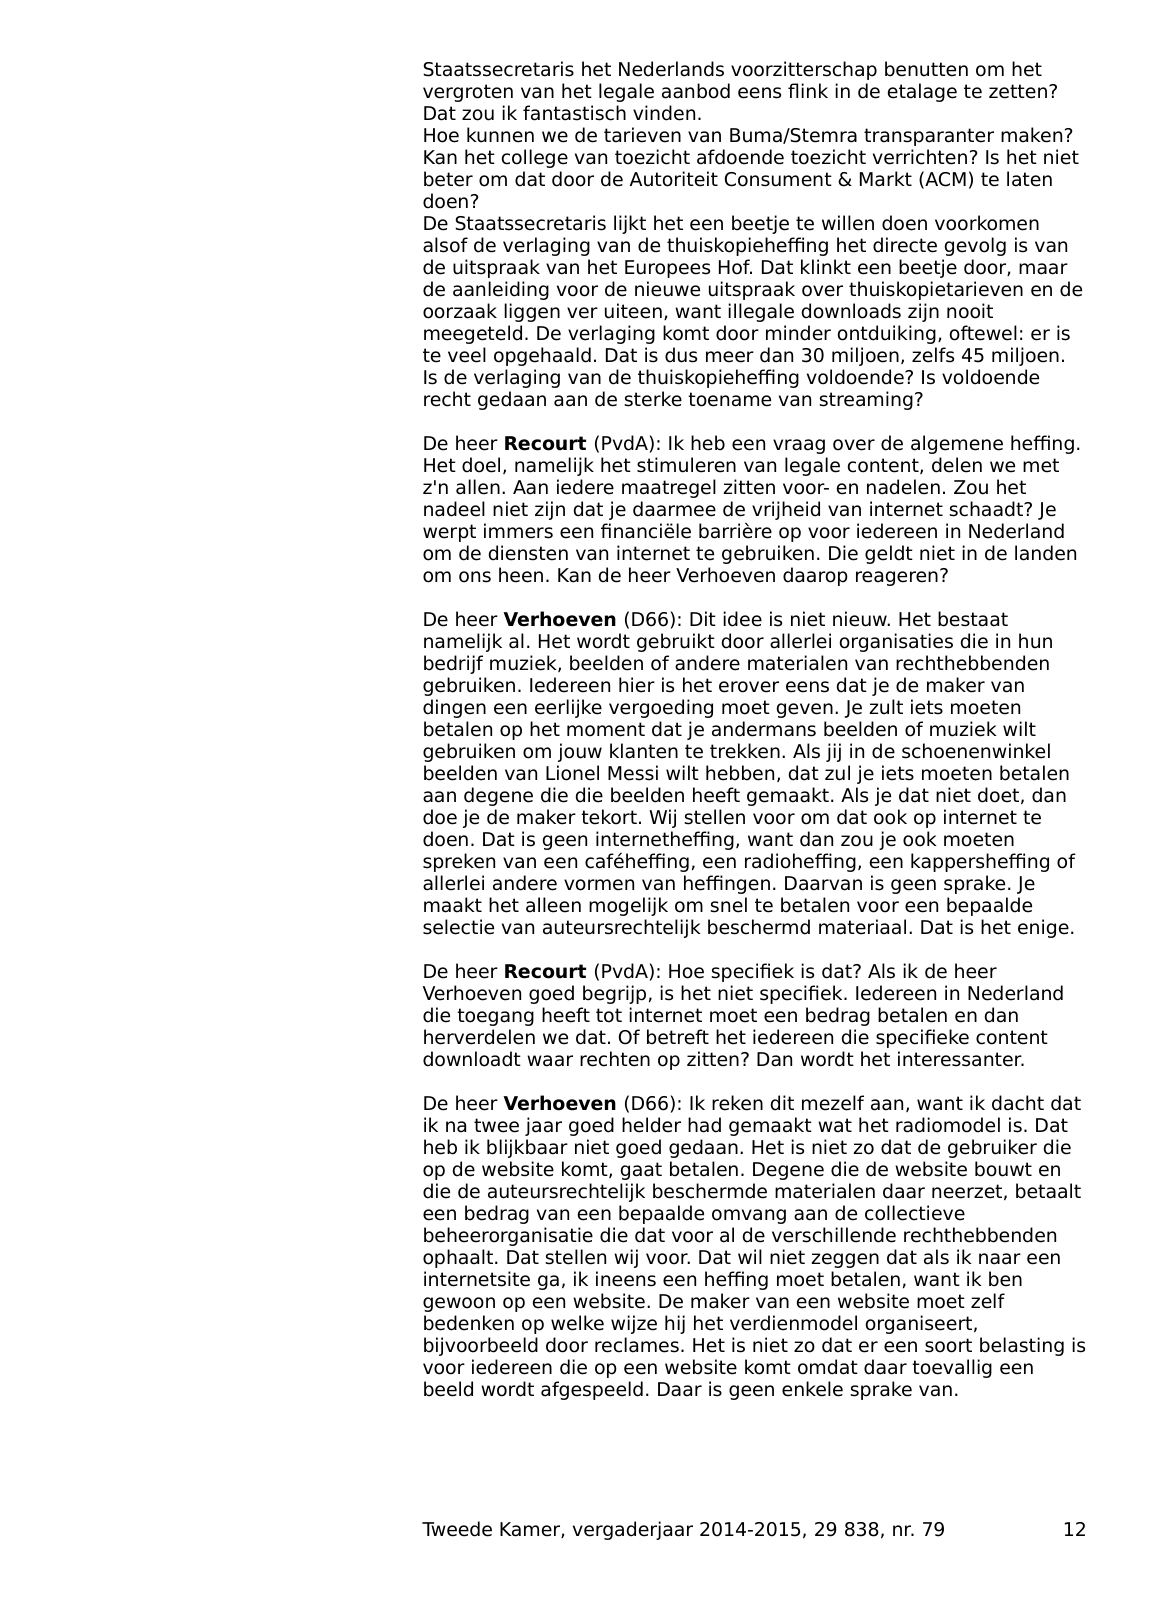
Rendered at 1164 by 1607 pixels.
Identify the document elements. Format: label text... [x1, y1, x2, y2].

text De heer Verhoeven (D66): Ik reken dit mezelf aan, want ik dacht dat ik na twee jaar goed helder had gemaakt wat het radiomodel is. Dat heb ik blijkbaar niet goed gedaan. Het is niet zo dat de gebruiker die op de website komt, gaat betalen. Degene die de website bouwt en die de auteursrechtelijk beschermde materialen daar neerzet, betaalt een bedrag van een bepaalde omvang aan de collectieve beheerorganisatie die dat voor al de verschillende rechthebbenden ophaalt. Dat stellen wij voor. Dat wil niet zeggen dat als ik naar een internetsite ga, ik ineens een heffing moet betalen, want ik ben gewoon op een website. De maker van een website moet zelf bedenken op welke wijze hij het verdienmodel organiseert, bijvoorbeeld door reclames. Het is niet zo dat er een soort belasting is voor iedereen die op een website komt omdat daar toevallig een beeld wordt afgespeeld. Daar is geen enkele sprake van. [422, 1093, 1087, 1401]
text Staatssecretaris het Nederlands voorzitterschap benutten om het vergroten van het legale aanbod eens flink in de etalage te zetten? Dat zou ik fantastisch vinden. [422, 59, 1087, 125]
text De heer Recourt (PvdA): Hoe specifiek is dat? Als ik de heer Verhoeven goed begrijp, is het niet specifiek. Iedereen in Nederland die toegang heeft tot internet moet een bedrag betalen en dan herverdelen we dat. Of betreft het iedereen die specifieke content downloadt waar rechten op zitten? Dan wordt het interessanter. [422, 961, 1087, 1071]
text Hoe kunnen we de tarieven van Buma/Stemra transparanter maken? Kan het college van toezicht afdoende toezicht verrichten? Is het niet beter om dat door de Autoriteit Consument & Markt (ACM) te laten doen? [422, 125, 1087, 213]
text De Staatssecretaris lijkt het een beetje te willen doen voorkomen alsof de verlaging van de thuiskopieheffing het directe gevolg is van de uitspraak van het Europees Hof. Dat klinkt een beetje door, maar de aanleiding voor de nieuwe uitspraak over thuiskopietarieven en de oorzaak liggen ver uiteen, want illegale downloads zijn nooit meegeteld. De verlaging komt door minder ontduiking, oftewel: er is te veel opgehaald. Dat is dus meer dan 30 miljoen, zelfs 45 miljoen. Is de verlaging van de thuiskopieheffing voldoende? Is voldoende recht gedaan aan de sterke toename van streaming? [422, 213, 1087, 411]
text De heer Recourt (PvdA): Ik heb een vraag over de algemene heffing. Het doel, namelijk het stimuleren van legale content, delen we met z'n allen. Aan iedere maatregel zitten voor- en nadelen. Zou het nadeel niet zijn dat je daarmee de vrijheid van internet schaadt? Je werpt immers een financiële barrière op voor iedereen in Nederland om de diensten van internet te gebruiken. Die geldt niet in de landen om ons heen. Kan de heer Verhoeven daarop reageren? [422, 433, 1087, 587]
text De heer Verhoeven (D66): Dit idee is niet nieuw. Het bestaat namelijk al. Het wordt gebruikt door allerlei organisaties die in hun bedrijf muziek, beelden of andere materialen van rechthebbenden gebruiken. Iedereen hier is het erover eens dat je de maker van dingen een eerlijke vergoeding moet geven. Je zult iets moeten betalen op het moment dat je andermans beelden of muziek wilt gebruiken om jouw klanten te trekken. Als jij in de schoenenwinkel beelden van Lionel Messi wilt hebben, dat zul je iets moeten betalen aan degene die die beelden heeft gemaakt. Als je dat niet doet, dan doe je de maker tekort. Wij stellen voor om dat ook op internet te doen. Dat is geen internetheffing, want dan zou je ook moeten spreken van een caféheffing, een radioheffing, een kappersheffing of allerlei andere vormen van heffingen. Daarvan is geen sprake. Je maakt het alleen mogelijk om snel te betalen voor een bepaalde selectie van auteursrechtelijk beschermd materiaal. Dat is het enige. [422, 609, 1087, 939]
